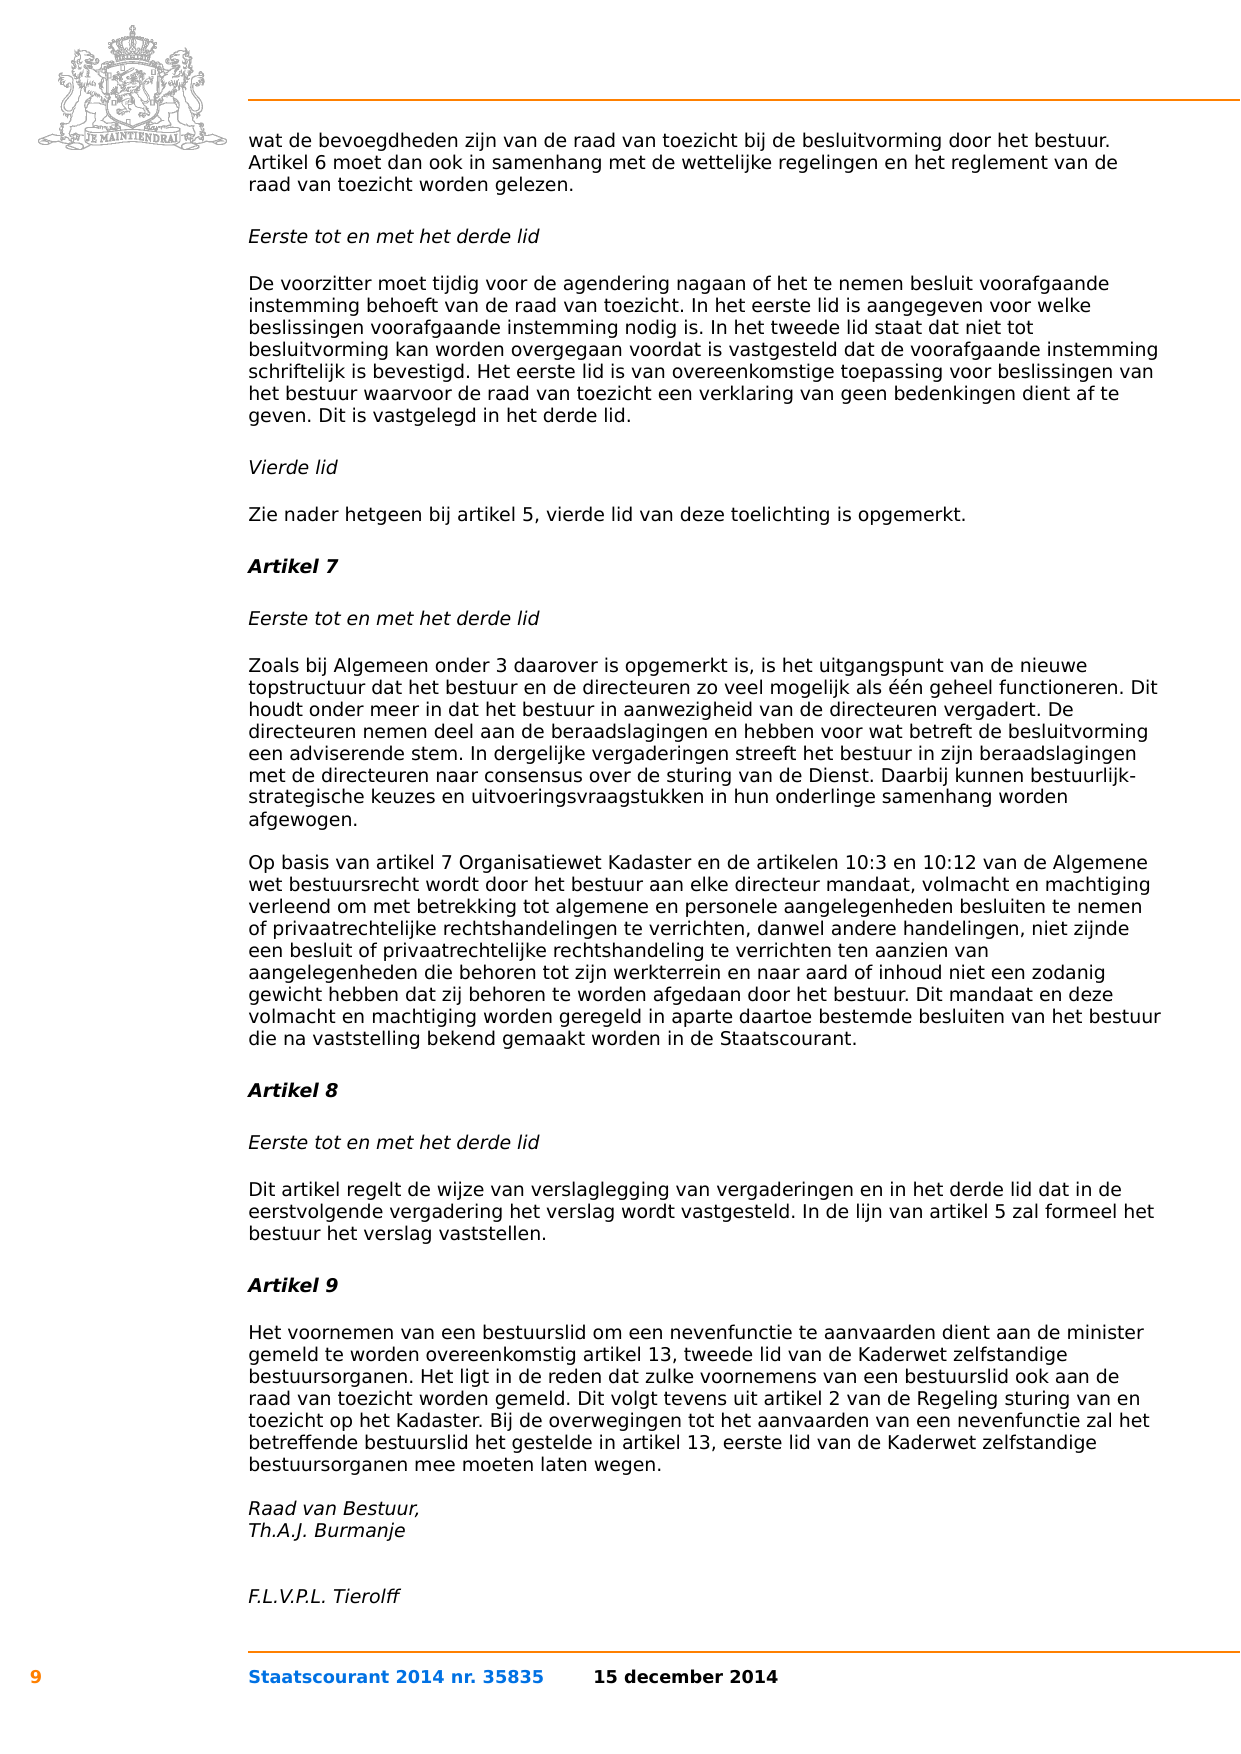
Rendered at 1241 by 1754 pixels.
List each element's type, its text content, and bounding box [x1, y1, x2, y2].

subtitle Artikel 9 [248, 1275, 1163, 1297]
subtitle Eerste tot en met het derde lid [248, 1132, 1163, 1154]
picture [38, 25, 227, 150]
subtitle Artikel 8 [248, 1080, 1163, 1102]
text F.L.V.P.L. Tierolff [248, 1563, 1163, 1607]
text De voorzitter moet tijdig voor de agendering nagaan of het te nemen besluit voorafgaande instemming behoeft van de raad van toezicht. In het eerste lid is aangegeven voor welke beslissingen voorafgaande instemming nodig is. In het tweede lid staat dat niet tot besluitvorming kan worden overgegaan voordat is vastgesteld dat de voorafgaande instemming schriftelijk is bevestigd. Het eerste lid is van overeenkomstige toepassing voor beslissingen van het bestuur waarvoor de raad van toezicht een verklaring van geen bedenkingen dient af te geven. Dit is vastgelegd in het derde lid. [248, 273, 1163, 427]
text Zie nader hetgeen bij artikel 5, vierde lid van deze toelichting is opgemerkt. [248, 504, 1163, 526]
subtitle Vierde lid [248, 457, 1163, 479]
subtitle Artikel 7 [248, 556, 1163, 578]
text wat de bevoegdheden zijn van de raad van toezicht bij de besluitvorming door het bestuur. Artikel 6 moet dan ook in samenhang met de wettelijke regelingen en het reglement van de raad van toezicht worden gelezen. [248, 130, 1163, 196]
text Het voornemen van een bestuurslid om een nevenfunctie te aanvaarden dient aan de minister gemeld te worden overeenkomstig artikel 13, tweede lid van de Kaderwet zelfstandige bestuursorganen. Het ligt in de reden dat zulke voornemens van een bestuurslid ook aan de raad van toezicht worden gemeld. Dit volgt tevens uit artikel 2 van de Regeling sturing van en toezicht op het Kadaster. Bij de overwegingen tot het aanvaarden van een nevenfunctie zal het betreffende bestuurslid het gestelde in artikel 13, eerste lid van de Kaderwet zelfstandige bestuursorganen mee moeten laten wegen. [248, 1322, 1163, 1476]
text Dit artikel regelt de wijze van verslaglegging van vergaderingen en in het derde lid dat in de eerstvolgende vergadering het verslag wordt vastgesteld. In de lijn van artikel 5 zal formeel het bestuur het verslag vaststellen. [248, 1179, 1163, 1245]
subtitle Eerste tot en met het derde lid [248, 608, 1163, 629]
text Raad van Bestuur, Th.A.J. Burmanje [248, 1498, 1163, 1542]
text Zoals bij Algemeen onder 3 daarover is opgemerkt is, is het uitgangspunt van de nieuwe topstructuur dat het bestuur en de directeuren zo veel mogelijk als één geheel functioneren. Dit houdt onder meer in dat het bestuur in aanwezigheid van de directeuren vergadert. De directeuren nemen deel aan de beraadslagingen en hebben voor wat betreft de besluitvorming een adviserende stem. In dergelijke vergaderingen streeft het bestuur in zijn beraadslagingen met de directeuren naar consensus over de sturing van de Dienst. Daarbij kunnen bestuurlijk-strategische keuzes en uitvoeringsvraagstukken in hun onderlinge samenhang worden afgewogen. [248, 654, 1163, 830]
subtitle Eerste tot en met het derde lid [248, 226, 1163, 248]
text Op basis van artikel 7 Organisatiewet Kadaster en de artikelen 10:3 en 10:12 van de Algemene wet bestuursrecht wordt door het bestuur aan elke directeur mandaat, volmacht en machtiging verleend om met betrekking tot algemene en personele aangelegenheden besluiten te nemen of privaatrechtelijke rechtshandelingen te verrichten, danwel andere handelingen, niet zijnde een besluit of privaatrechtelijke rechtshandeling te verrichten ten aanzien van aangelegenheden die behoren tot zijn werkterrein en naar aard of inhoud niet een zodanig gewicht hebben dat zij behoren te worden afgedaan door het bestuur. Dit mandaat en deze volmacht en machtiging worden geregeld in aparte daartoe bestemde besluiten van het bestuur die na vaststelling bekend gemaakt worden in de Staatscourant. [248, 852, 1163, 1050]
